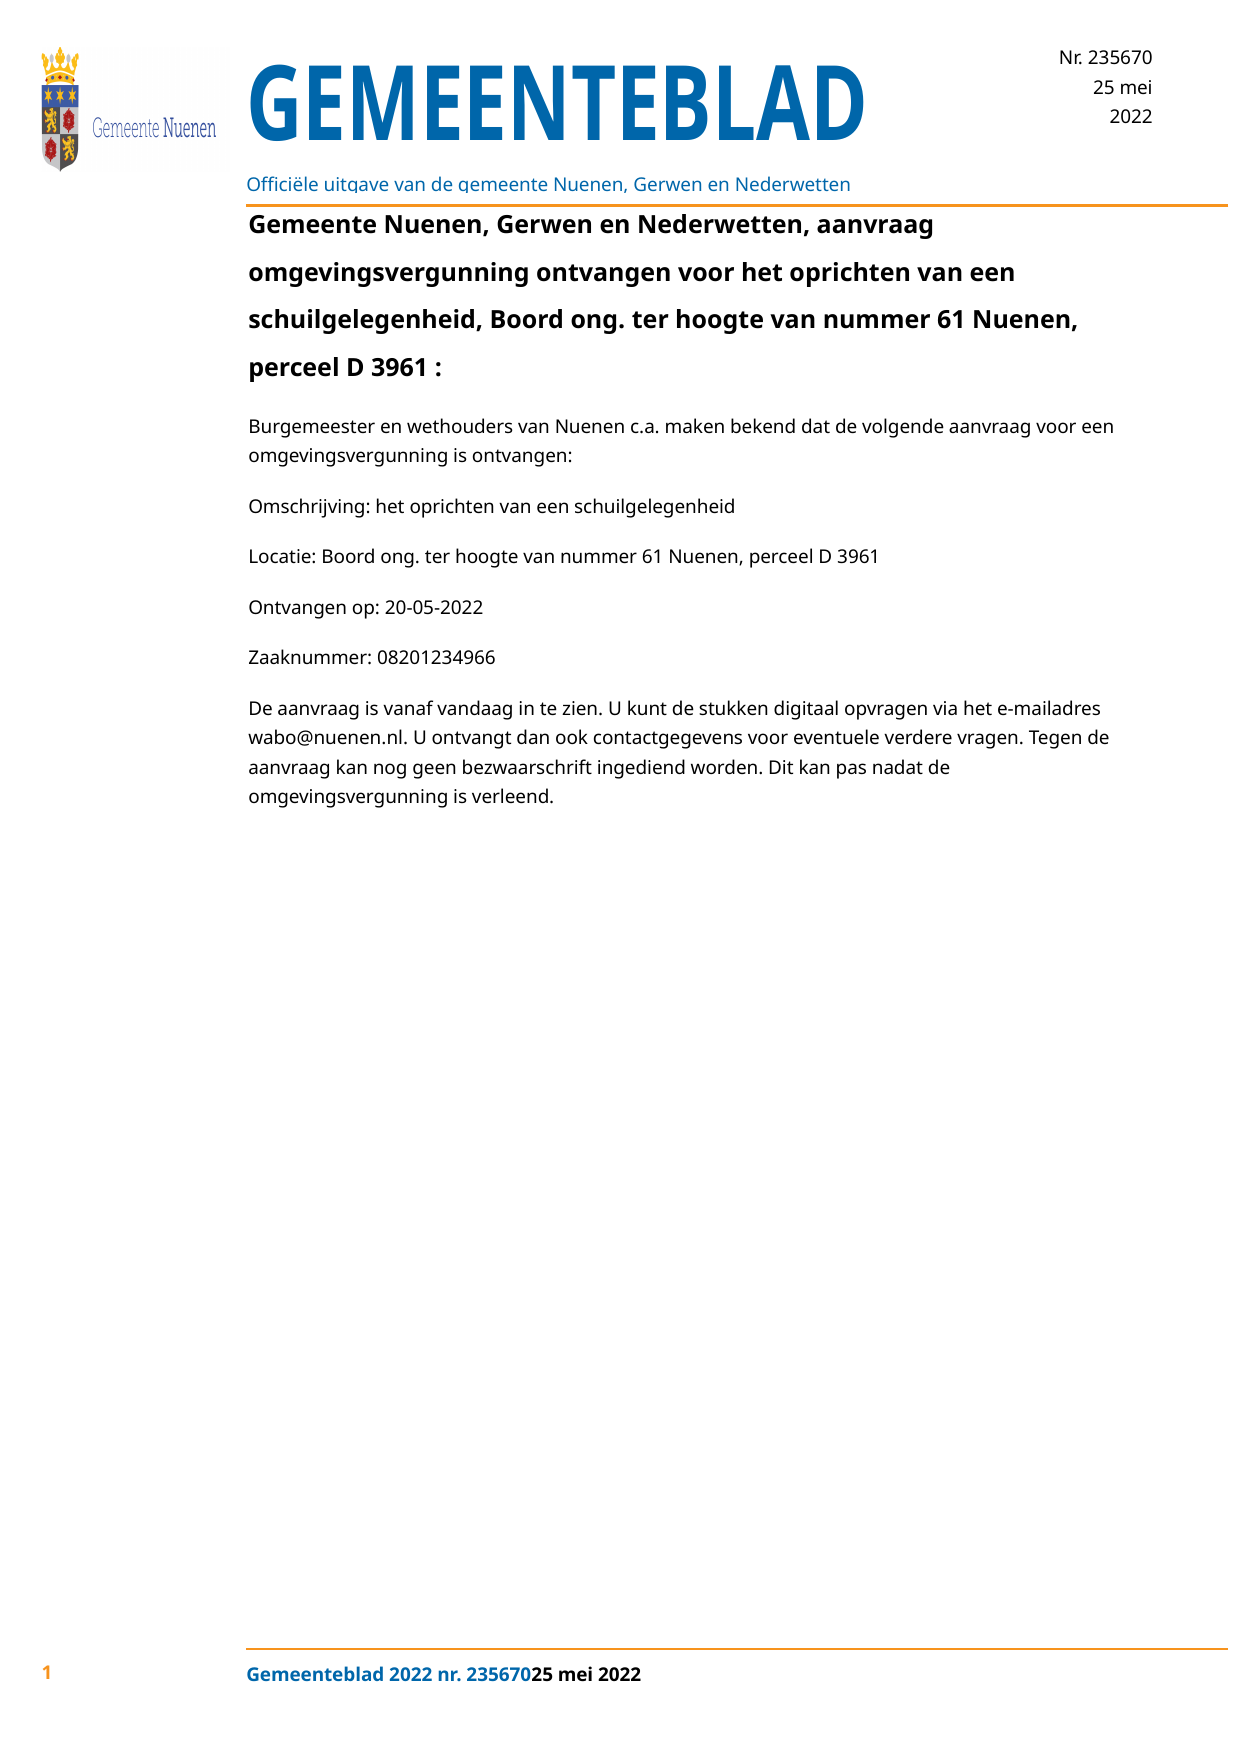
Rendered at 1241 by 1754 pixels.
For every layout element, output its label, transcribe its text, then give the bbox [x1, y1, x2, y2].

text De aanvraag is vanaf vandaag in te zien. U kunt de stukken digitaal opvragen via het e-mailadres wabo@nuenen.nl. U ontvangt dan ook contactgegevens voor eventuele verdere vragen. Tegen de aanvraag kan nog geen bezwaarschrift ingediend worden. Dit kan pas nadat de omgevingsvergunning is verleend. [248, 695, 1152, 809]
text Locatie: Boord ong. ter hoogte van nummer 61 Nuenen, perceel D 3961 [248, 543, 1152, 569]
text Ontvangen op: 20-05-2022 [248, 594, 1152, 620]
text Omschrijving: het oprichten van een schuilgelegenheid [248, 493, 1152, 519]
text Burgemeester en wethouders van Nuenen c.a. maken bekend dat de volgende aanvraag voor een omgevingsvergunning is ontvangen: [248, 413, 1152, 468]
text Zaaknummer: 08201234966 [248, 644, 1152, 670]
text Gemeente Nuenen, Gerwen en Nederwetten, aanvraag omgevingsvergunning ontvangen voor het oprichten van een schuilgelegenheid, Boord ong. ter hoogte van nummer 61 Nuenen, perceel D 3961 : [248, 207, 1152, 384]
picture [41, 47, 231, 172]
